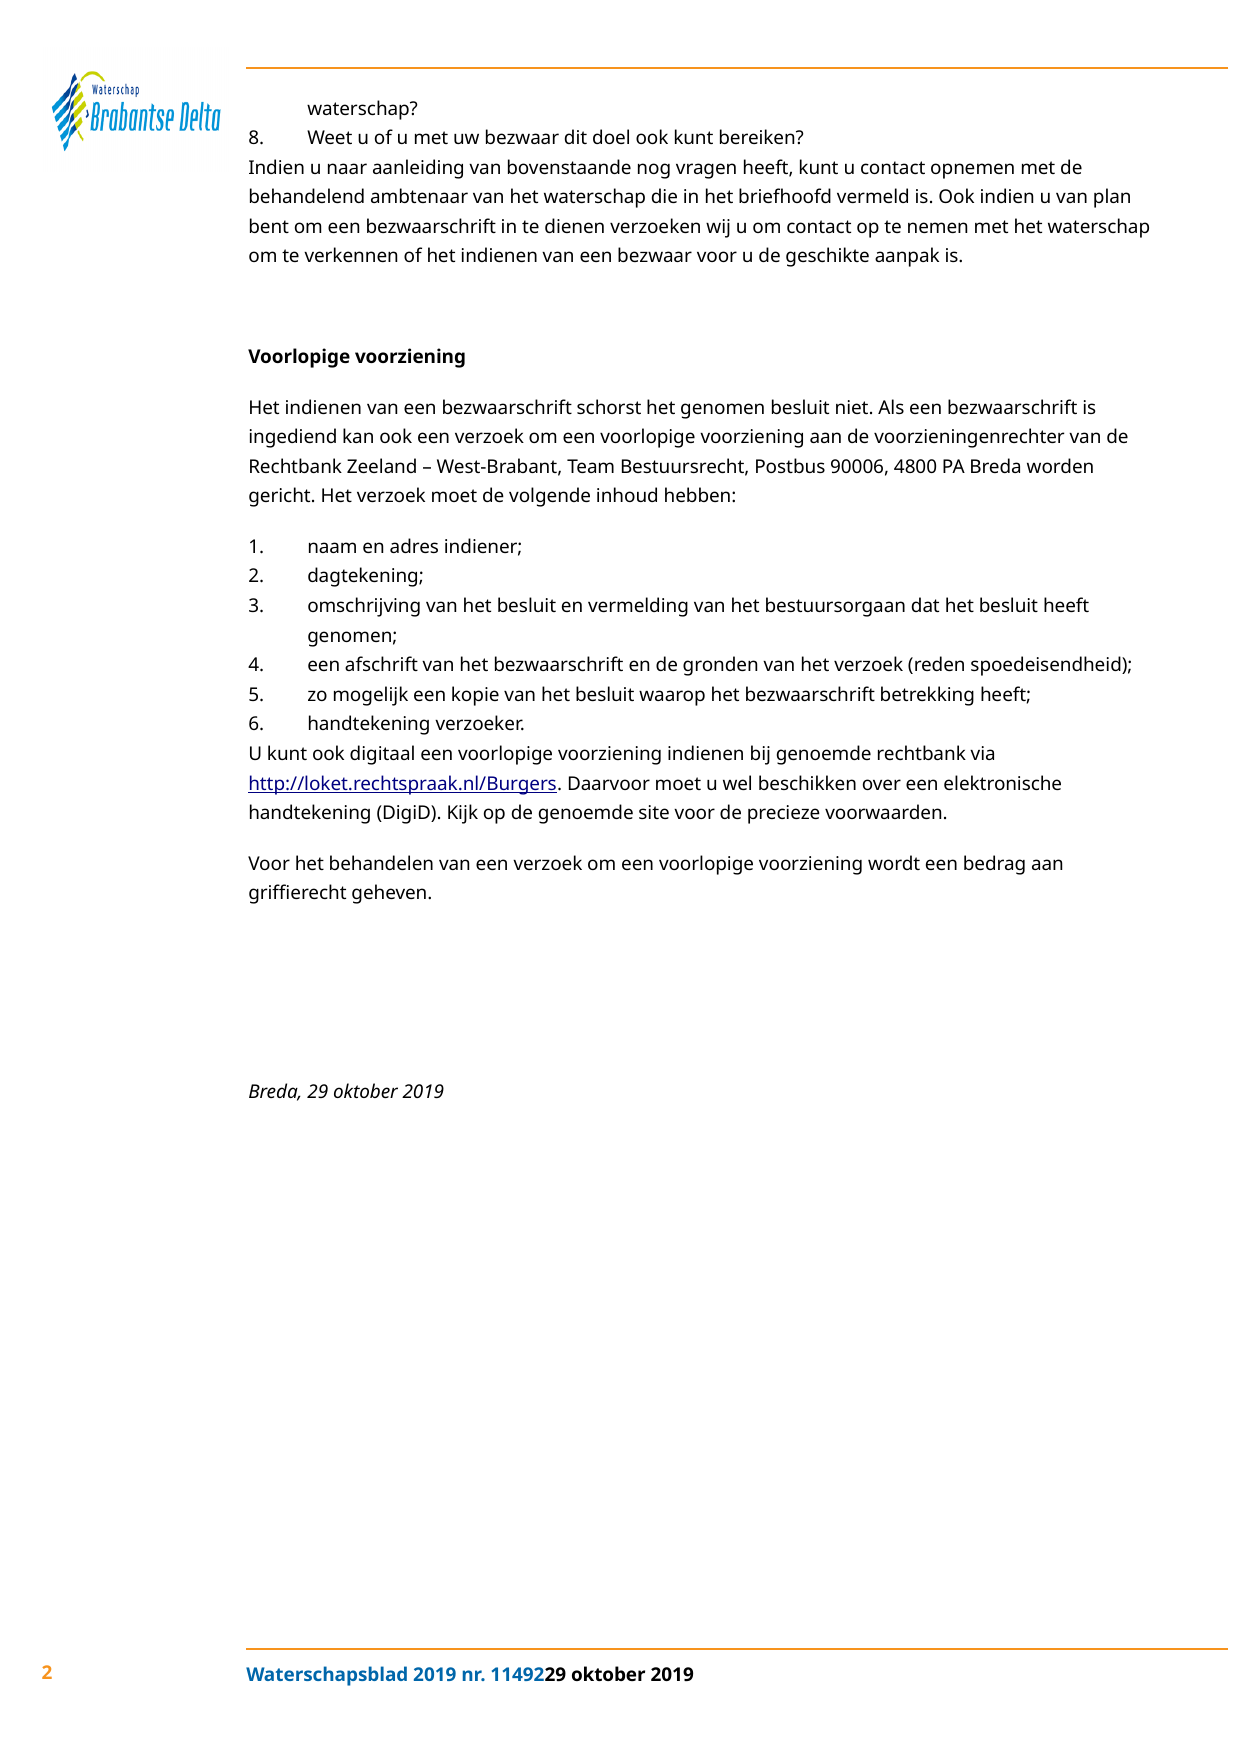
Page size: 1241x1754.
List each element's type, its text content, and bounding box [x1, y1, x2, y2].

list waterschap? [248, 95, 1152, 121]
list naam en adres indiener; [248, 533, 1152, 559]
text Breda, 29 oktober 2019 [248, 1078, 1152, 1104]
list een afschrift van het bezwaarschrift en de gronden van het verzoek (reden spoedeisendheid); [248, 651, 1152, 677]
text Voor het behandelen van een verzoek om een voorlopige voorziening wordt een bedrag aan griffierecht geheven. [248, 850, 1152, 905]
text Het indienen van een bezwaarschrift schorst het genomen besluit niet. Als een bezwaarschrift is ingediend kan ook een verzoek om een voorlopige voorziening aan de voorzieningenrechter van de Rechtbank Zeeland – West-Brabant, Team Bestuursrecht, Postbus 90006, 4800 PA Breda worden gericht. Het verzoek moet de volgende inhoud hebben: [248, 394, 1152, 508]
list zo mogelijk een kopie van het besluit waarop het bezwaarschrift betrekking heeft; [248, 681, 1152, 707]
text Voorlopige voorziening [248, 343, 1152, 369]
text Indien u naar aanleiding van bovenstaande nog vragen heeft, kunt u contact opnemen met de behandelend ambtenaar van het waterschap die in het briefhoofd vermeld is. Ook indien u van plan bent om een bezwaarschrift in te dienen verzoeken wij u om contact op te nemen met het waterschap om te verkennen of het indienen van een bezwaar voor u de geschikte aanpak is. [248, 154, 1152, 268]
list dagtekening; [248, 563, 1152, 588]
list handtekening verzoeker. [248, 711, 1152, 736]
list Weet u of u met uw bezwaar dit doel ook kunt bereiken? [248, 124, 1152, 150]
text U kunt ook digitaal een voorlopige voorziening indienen bij genoemde rechtbank via http://loket.rechtspraak.nl/Burgers. Daarvoor moet u wel beschikken over een elektronische handtekening (DigiD). Kijk op de genoemde site voor de precieze voorwaarden. [248, 740, 1152, 825]
list omschrijving van het besluit en vermelding van het bestuursorgaan dat het besluit heeft genomen; [248, 592, 1152, 648]
picture [41, 47, 231, 172]
